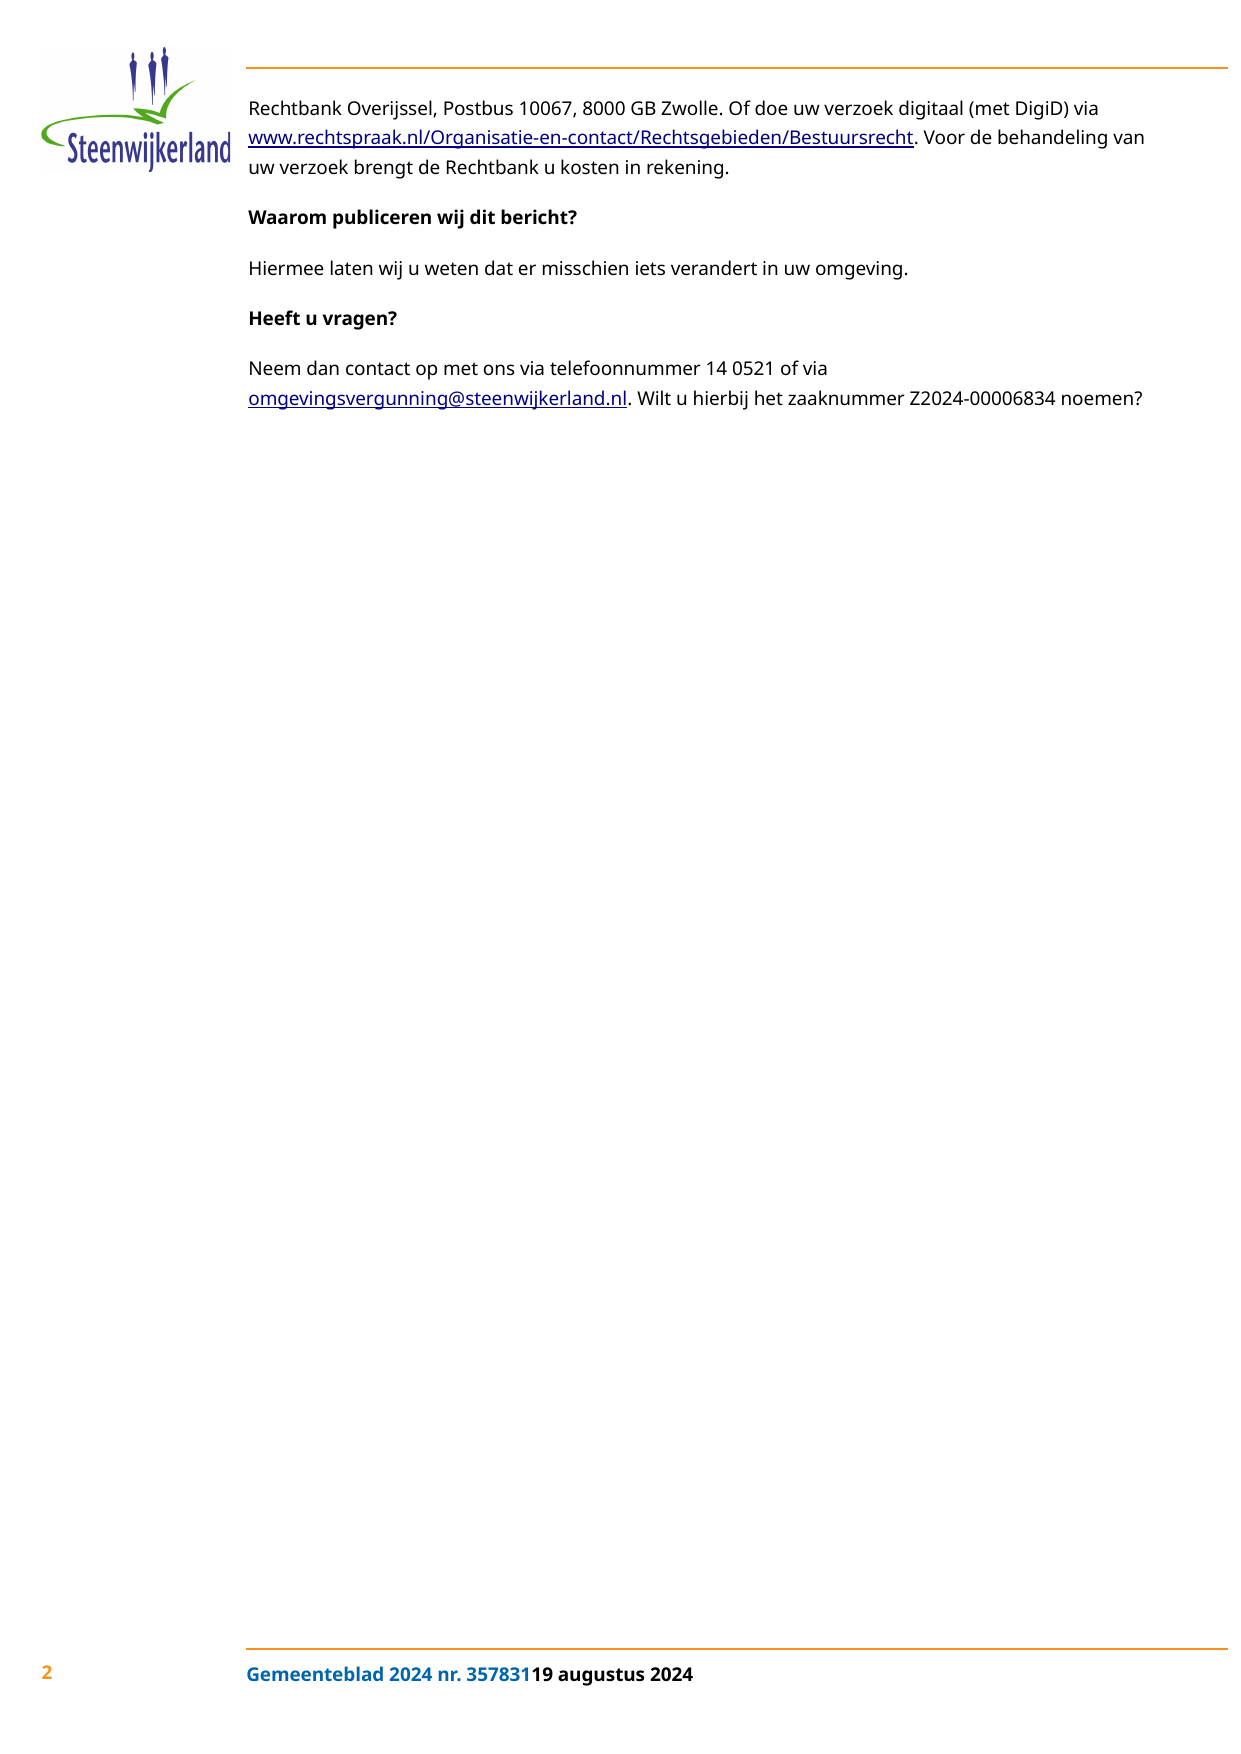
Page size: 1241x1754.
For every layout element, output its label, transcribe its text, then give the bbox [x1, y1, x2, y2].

picture [41, 47, 231, 172]
text Waarom publiceren wij dit bericht? [248, 204, 1152, 230]
text Hiermee laten wij u weten dat er misschien iets verandert in uw omgeving. [248, 255, 1152, 281]
text Rechtbank Overijssel, Postbus 10067, 8000 GB Zwolle. Of doe uw verzoek digitaal (met DigiD) via www.rechtspraak.nl/Organisatie-en-contact/Rechtsgebieden/Bestuursrecht. Voor de behandeling van uw verzoek brengt de Rechtbank u kosten in rekening. [248, 95, 1152, 180]
text Neem dan contact op met ons via telefoonnummer 14 0521 of via omgevingsvergunning@steenwijkerland.nl. Wilt u hierbij het zaaknummer Z2024-00006834 noemen? [248, 356, 1152, 411]
text Heeft u vragen? [248, 305, 1152, 331]
